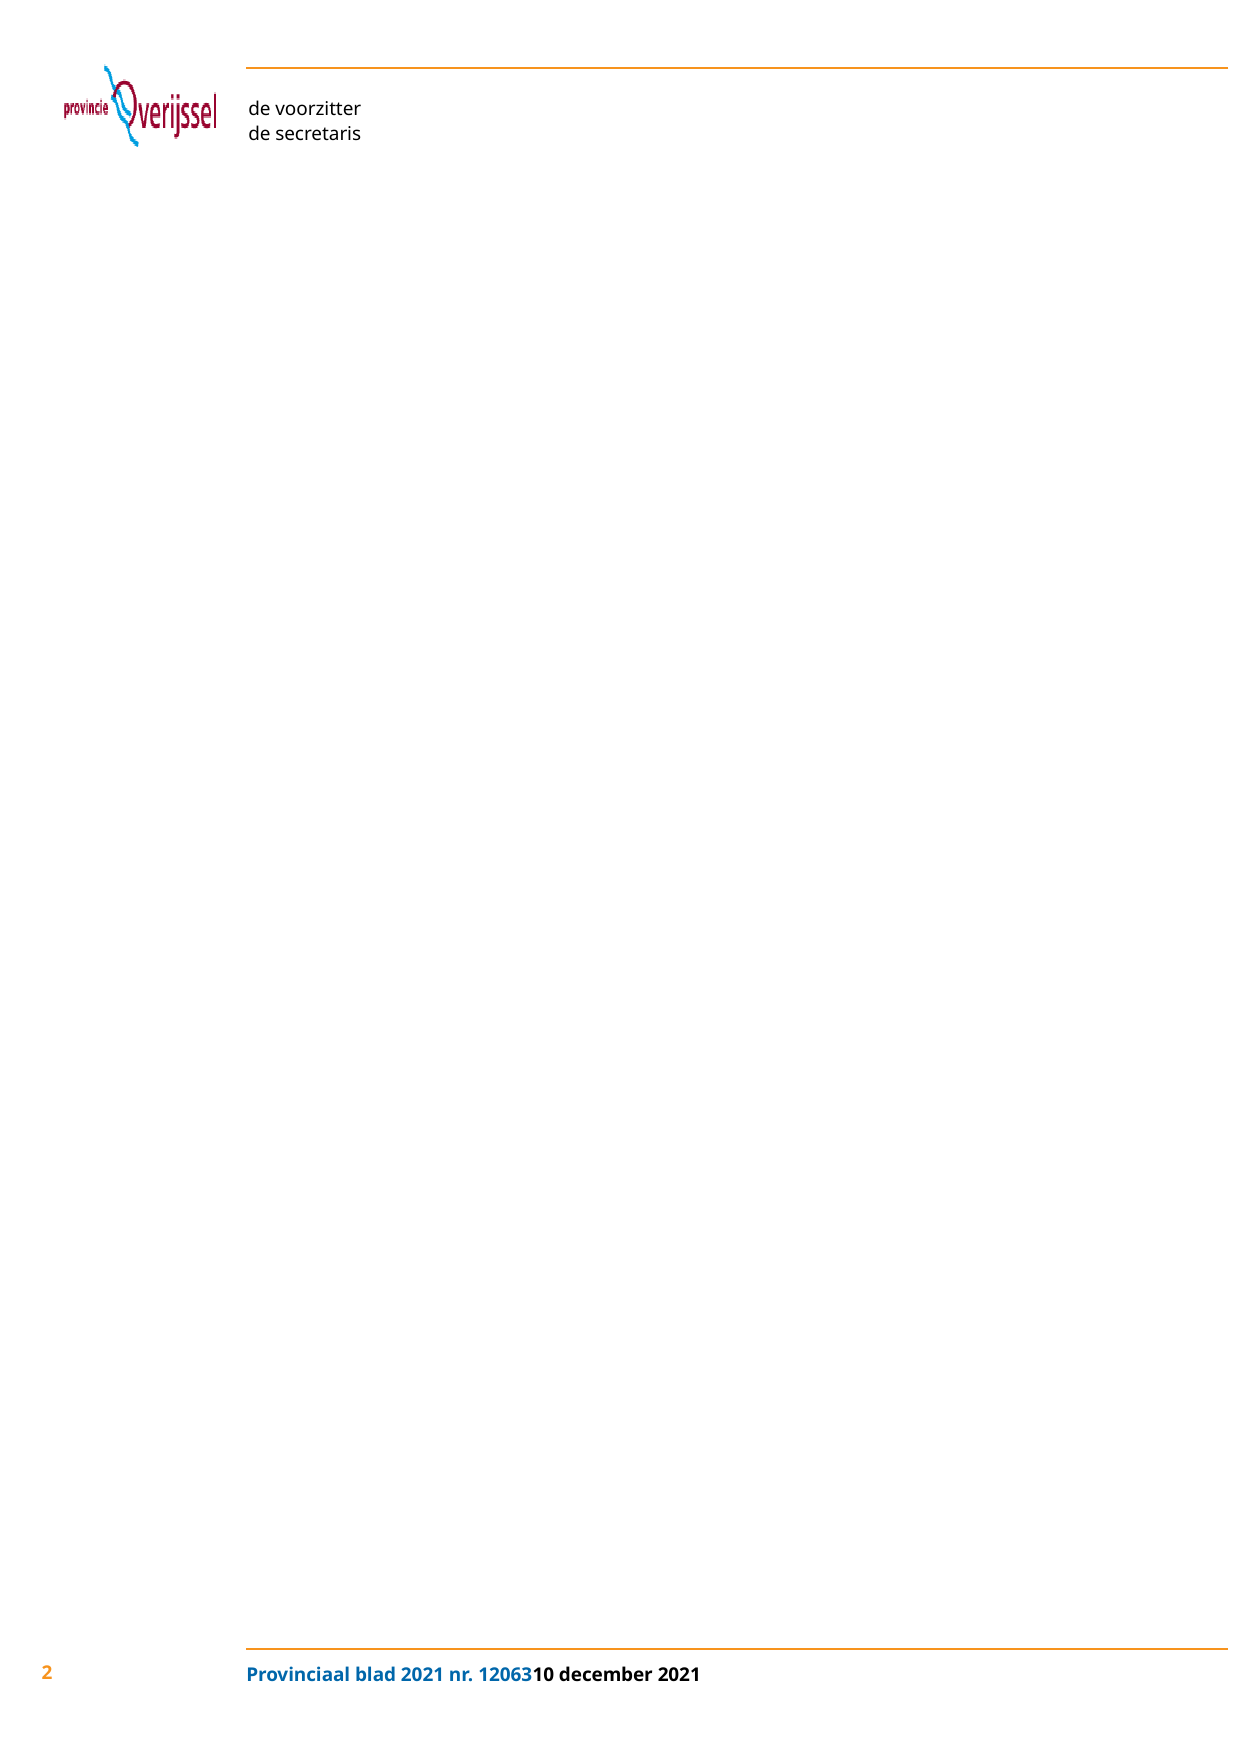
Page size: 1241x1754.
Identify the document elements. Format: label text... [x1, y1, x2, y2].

text de voorzitter [248, 95, 1152, 121]
picture [41, 47, 231, 172]
text de secretaris [248, 121, 1152, 146]
